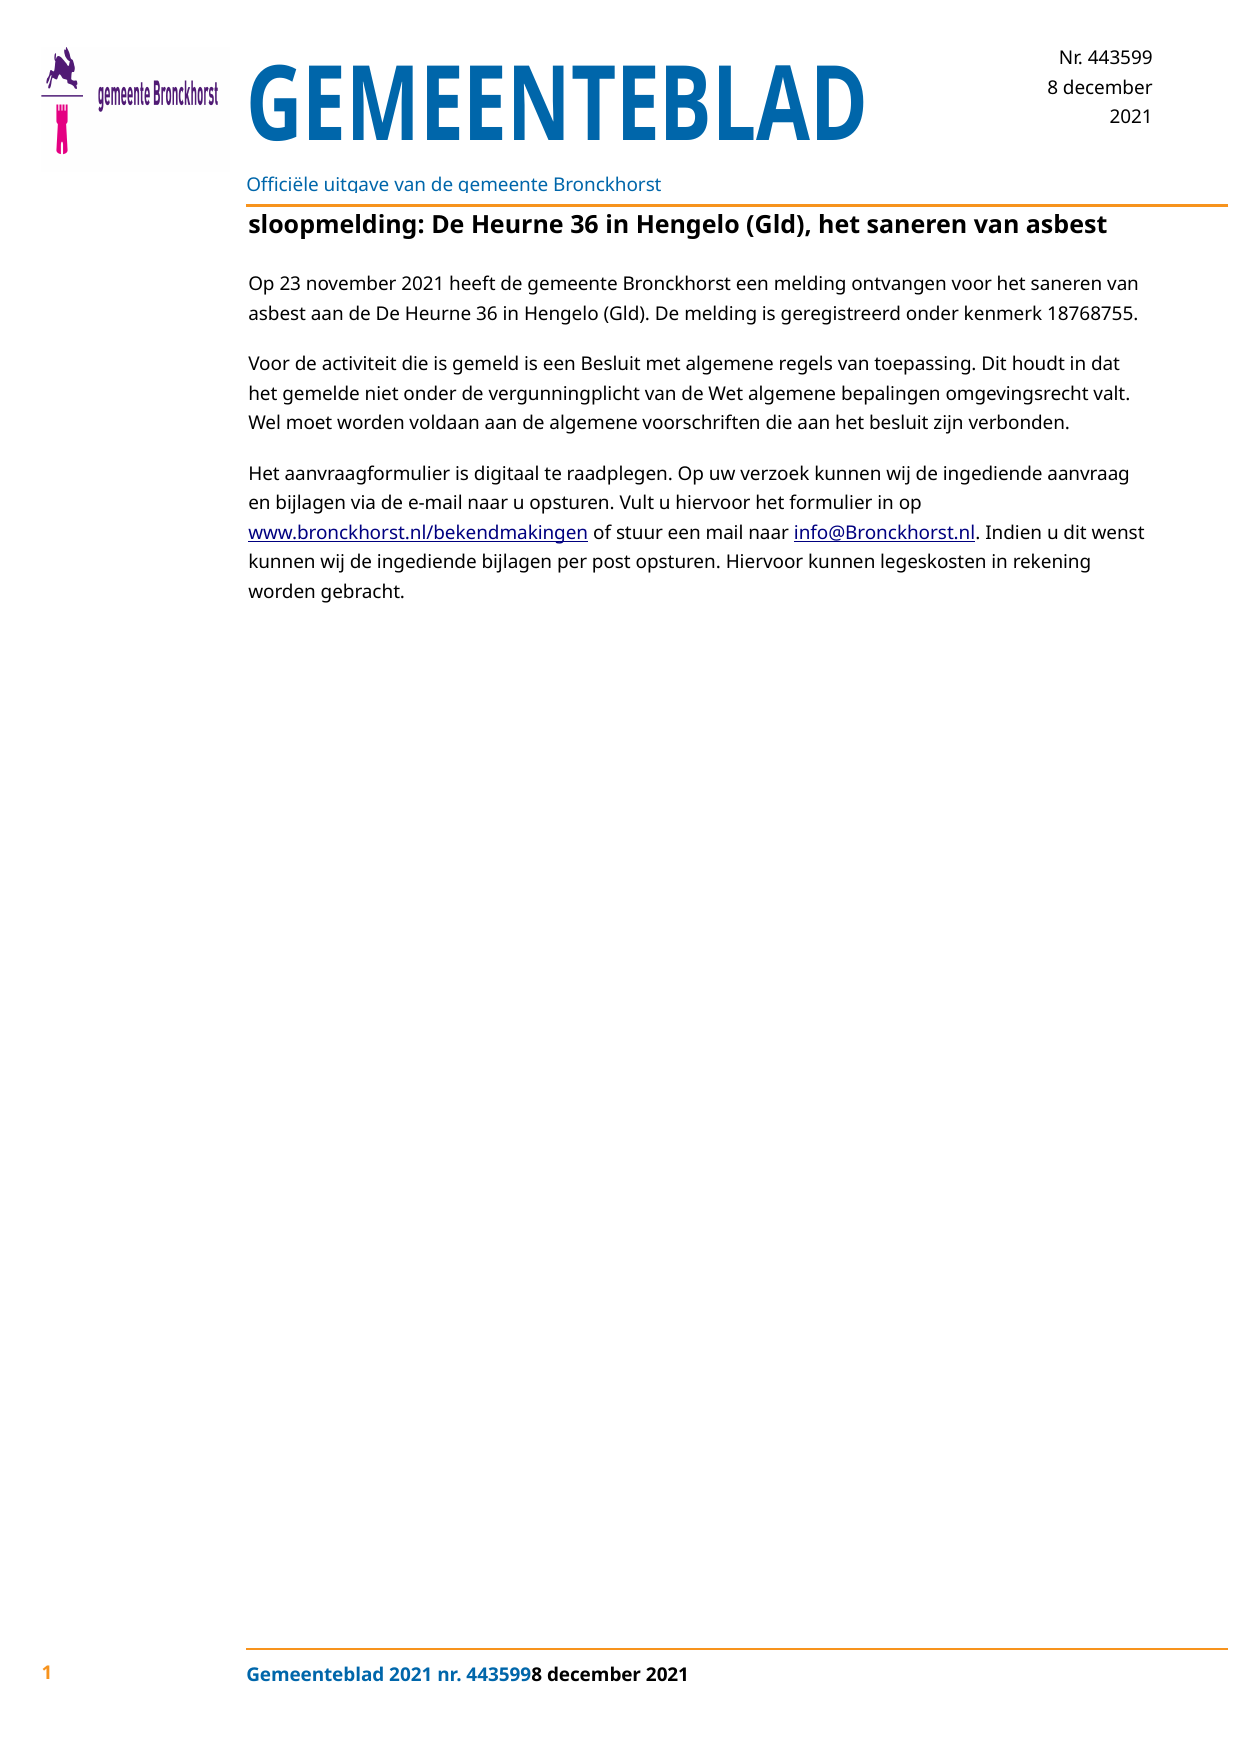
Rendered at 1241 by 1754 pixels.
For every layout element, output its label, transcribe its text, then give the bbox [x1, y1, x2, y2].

text Het aanvraagformulier is digitaal te raadplegen. Op uw verzoek kunnen wij de ingediende aanvraag en bijlagen via de e-mail naar u opsturen. Vult u hiervoor het formulier in op www.bronckhorst.nl/bekendmakingen of stuur een mail naar info@Bronckhorst.nl. Indien u dit wenst kunnen wij de ingediende bijlagen per post opsturen. Hiervoor kunnen legeskosten in rekening worden gebracht. [248, 460, 1152, 604]
picture [41, 47, 231, 172]
text sloopmelding: De Heurne 36 in Hengelo (Gld), het saneren van asbest [248, 207, 1152, 241]
text Voor de activiteit die is gemeld is een Besluit met algemene regels van toepassing. Dit houdt in dat het gemelde niet onder de vergunningplicht van de Wet algemene bepalingen omgevingsrecht valt. Wel moet worden voldaan aan de algemene voorschriften die aan het besluit zijn verbonden. [248, 350, 1152, 435]
text Op 23 november 2021 heeft de gemeente Bronckhorst een melding ontvangen voor het saneren van asbest aan de De Heurne 36 in Hengelo (Gld). De melding is geregistreerd onder kenmerk 18768755. [248, 270, 1152, 326]
